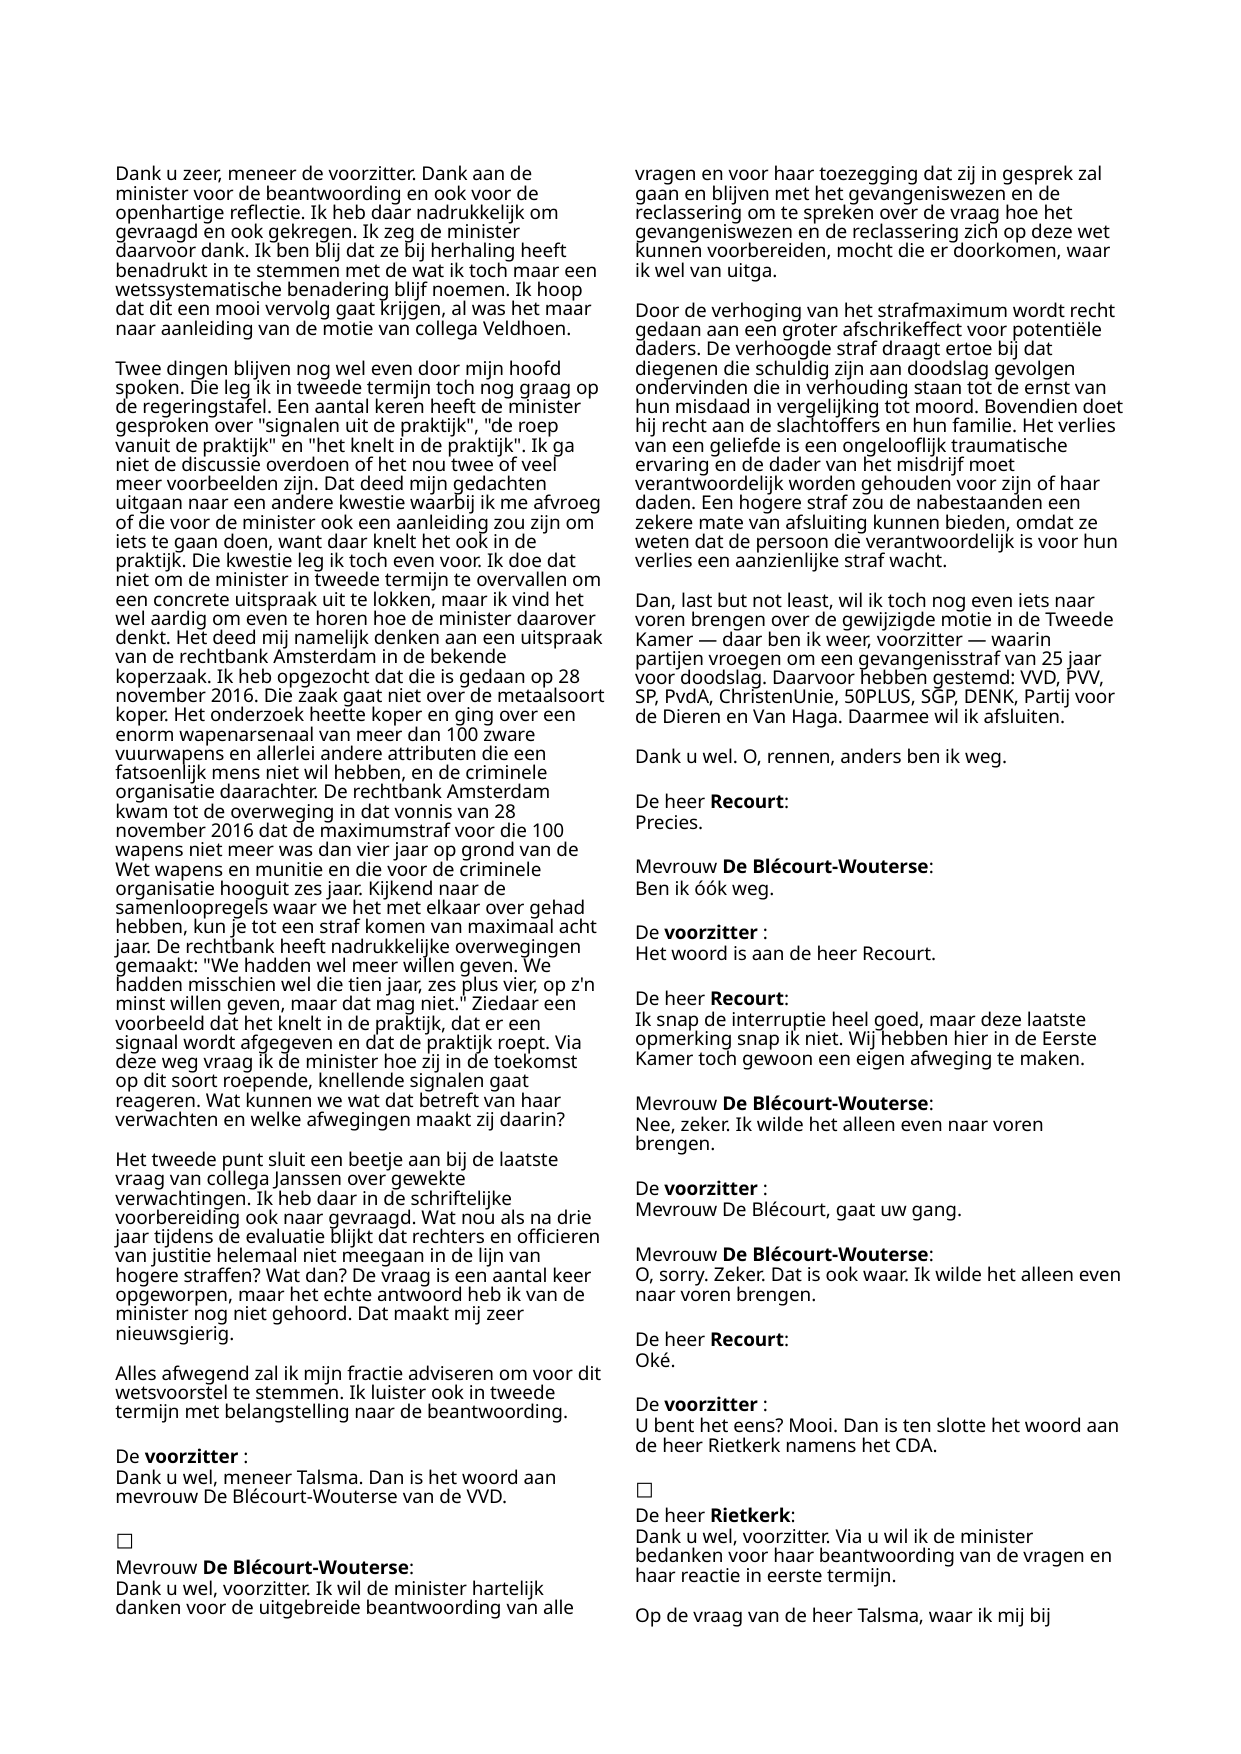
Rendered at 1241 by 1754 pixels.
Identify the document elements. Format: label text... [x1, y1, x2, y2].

text vragen en voor haar toezegging dat zij in gesprek zal gaan en blijven met het gevangeniswezen en de reclassering om te spreken over de vraag hoe het gevangeniswezen en de reclassering zich op deze wet kunnen voorbereiden, mocht die er doorkomen, waar ik wel van uitga. [635, 165, 1125, 281]
text Mevrouw De Blécourt-Wouterse: [635, 1241, 1125, 1266]
text Precies. [635, 814, 1125, 833]
text Mevrouw De Blécourt-Wouterse: [635, 1090, 1125, 1116]
text De heer Rietkerk: [635, 1502, 1125, 1528]
text De heer Recourt: [635, 985, 1125, 1011]
text Dank u wel. O, rennen, anders ben ik weg. [635, 748, 1125, 767]
text Dank u wel, voorzitter. Ik wil de minister hartelijk danken voor de uitgebreide beantwoording van alle [115, 1580, 605, 1618]
text Mevrouw De Blécourt-Wouterse: [115, 1554, 605, 1580]
text O, sorry. Zeker. Dat is ook waar. Ik wilde het alleen even naar voren brengen. [635, 1266, 1125, 1305]
text De voorzitter : [635, 1175, 1125, 1201]
text Nee, zeker. Ik wilde het alleen even naar voren brengen. [635, 1116, 1125, 1154]
text U bent het eens? Mooi. Dan is ten slotte het woord aan de heer Rietkerk namens het CDA. [635, 1417, 1125, 1456]
text De voorzitter : [115, 1443, 605, 1469]
text Mevrouw De Blécourt, gaat uw gang. [635, 1201, 1125, 1220]
text Het tweede punt sluit een beetje aan bij de laatste vraag van collega Janssen over gewekte verwachtingen. Ik heb daar in de schriftelijke voorbereiding ook naar gevraagd. Wat nou als na drie jaar tijdens de evaluatie blijkt dat rechters en officieren van justitie helemaal niet meegaan in de lijn van hogere straffen? Wat dan? De vraag is een aantal keer opgeworpen, maar het echte antwoord heb ik van de minister nog niet gehoord. Dat maakt mij zeer nieuwsgierig. [115, 1151, 605, 1344]
text Ben ik óók weg. [635, 879, 1125, 899]
text Het woord is aan de heer Recourt. [635, 945, 1125, 964]
text De heer Recourt: [635, 1326, 1125, 1352]
text ⬜ [115, 1528, 605, 1554]
text Twee dingen blijven nog wel even door mijn hoofd spoken. Die leg ik in tweede termijn toch nog graag op de regeringstafel. Een aantal keren heeft de minister gesproken over "signalen uit de praktijk", "de roep vanuit de praktijk" en "het knelt in de praktijk". Ik ga niet de discussie overdoen of het nou twee of veel meer voorbeelden zijn. Dat deed mijn gedachten uitgaan naar een andere kwestie waarbij ik me afvroeg of die voor de minister ook een aanleiding zou zijn om iets te gaan doen, want daar knelt het ook in de praktijk. Die kwestie leg ik toch even voor. Ik doe dat niet om de minister in tweede termijn te overvallen om een concrete uitspraak uit te lokken, maar ik vind het wel aardig om even te horen hoe de minister daarover denkt. Het deed mij namelijk denken aan een uitspraak van de rechtbank Amsterdam in de bekende koperzaak. Ik heb opgezocht dat die is gedaan op 28 november 2016. Die zaak gaat niet over de metaalsoort koper. Het onderzoek heette koper en ging over een enorm wapenarsenaal van meer dan 100 zware vuurwapens en allerlei andere attributen die een fatsoenlijk mens niet wil hebben, en de criminele organisatie daarachter. De rechtbank Amsterdam kwam tot de overweging in dat vonnis van 28 november 2016 dat de maximumstraf voor die 100 wapens niet meer was dan vier jaar op grond van de Wet wapens en munitie en die voor de criminele organisatie hooguit zes jaar. Kijkend naar de samenloopregels waar we het met elkaar over gehad hebben, kun je tot een straf komen van maximaal acht jaar. De rechtbank heeft nadrukkelijke overwegingen gemaakt: "We hadden wel meer willen geven. We hadden misschien wel die tien jaar, zes plus vier, op z'n minst willen geven, maar dat mag niet." Ziedaar een voorbeeld dat het knelt in de praktijk, dat er een signaal wordt afgegeven en dat de praktijk roept. Via deze weg vraag ik de minister hoe zij in de toekomst op dit soort roepende, knellende signalen gaat reageren. Wat kunnen we wat dat betreft van haar verwachten en welke afwegingen maakt zij daarin? [115, 359, 605, 1130]
text Dank u zeer, meneer de voorzitter. Dank aan de minister voor de beantwoording en ook voor de openhartige reflectie. Ik heb daar nadrukkelijk om gevraagd en ook gekregen. Ik zeg de minister daarvoor dank. Ik ben blij dat ze bij herhaling heeft benadrukt in te stemmen met de wat ik toch maar een wetssystematische benadering blijf noemen. Ik hoop dat dit een mooi vervolg gaat krijgen, al was het maar naar aanleiding van de motie van collega Veldhoen. [115, 165, 605, 339]
text ⬜ [635, 1477, 1125, 1502]
text De heer Recourt: [635, 788, 1125, 814]
text Door de verhoging van het strafmaximum wordt recht gedaan aan een groter afschrikeffect voor potentiële daders. De verhoogde straf draagt ertoe bij dat diegenen die schuldig zijn aan doodslag gevolgen ondervinden die in verhouding staan tot de ernst van hun misdaad in vergelijking tot moord. Bovendien doet hij recht aan de slachtoffers en hun familie. Het verlies van een geliefde is een ongelooflijk traumatische ervaring en de dader van het misdrijf moet verantwoordelijk worden gehouden voor zijn of haar daden. Een hogere straf zou de nabestaanden een zekere mate van afsluiting kunnen bieden, omdat ze weten dat de persoon die verantwoordelijk is voor hun verlies een aanzienlijke straf wacht. [635, 302, 1125, 571]
text De voorzitter : [635, 1392, 1125, 1417]
text Op de vraag van de heer Talsma, waar ik mij bij [635, 1607, 1125, 1626]
text De voorzitter : [635, 919, 1125, 945]
text Dank u wel, voorzitter. Via u wil ik de minister bedanken voor haar beantwoording van de vragen en haar reactie in eerste termijn. [635, 1528, 1125, 1586]
text Ik snap de interruptie heel goed, maar deze laatste opmerking snap ik niet. Wij hebben hier in de Eerste Kamer toch gewoon een eigen afweging te maken. [635, 1011, 1125, 1069]
text Dan, last but not least, wil ik toch nog even iets naar voren brengen over de gewijzigde motie in de Tweede Kamer — daar ben ik weer, voorzitter — waarin partijen vroegen om een gevangenisstraf van 25 jaar voor doodslag. Daarvoor hebben gestemd: VVD, PVV, SP, PvdA, ChristenUnie, 50PLUS, SGP, DENK, Partij voor de Dieren en Van Haga. Daarmee wil ik afsluiten. [635, 592, 1125, 727]
text Oké. [635, 1352, 1125, 1371]
text Alles afwegend zal ik mijn fractie adviseren om voor dit wetsvoorstel te stemmen. Ik luister ook in tweede termijn met belangstelling naar de beantwoording. [115, 1364, 605, 1422]
text Mevrouw De Blécourt-Wouterse: [635, 854, 1125, 879]
text Dank u wel, meneer Talsma. Dan is het woord aan mevrouw De Blécourt-Wouterse van de VVD. [115, 1469, 605, 1507]
